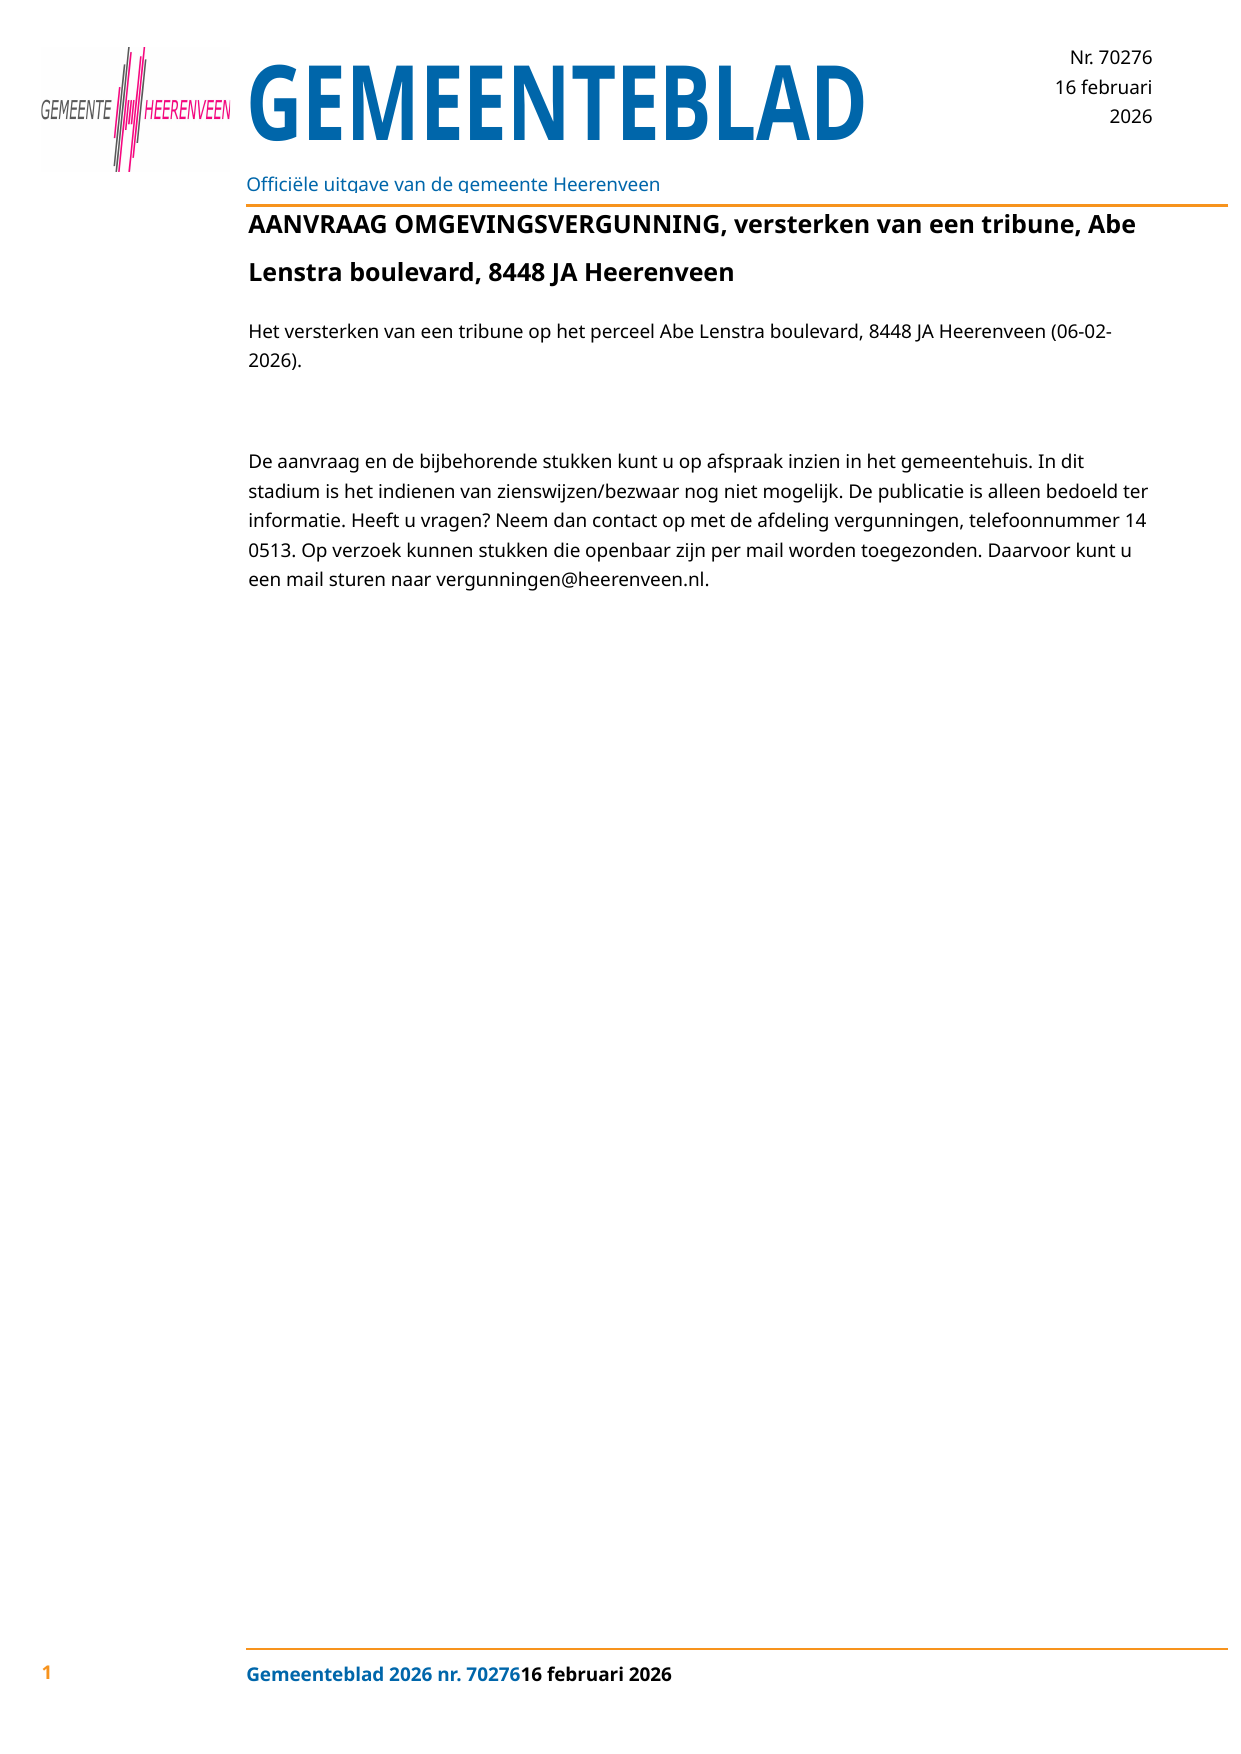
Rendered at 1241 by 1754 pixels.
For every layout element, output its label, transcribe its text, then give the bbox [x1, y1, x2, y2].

text AANVRAAG OMGEVINGSVERGUNNING, versterken van een tribune, Abe Lenstra boulevard, 8448 JA Heerenveen [248, 207, 1152, 288]
picture [41, 47, 231, 172]
text De aanvraag en de bijbehorende stukken kunt u op afspraak inzien in het gemeentehuis. In dit stadium is het indienen van zienswijzen/bezwaar nog niet mogelijk. De publicatie is alleen bedoeld ter informatie. Heeft u vragen? Neem dan contact op met de afdeling vergunningen, telefoonnummer 14 0513. Op verzoek kunnen stukken die openbaar zijn per mail worden toegezonden. Daarvoor kunt u een mail sturen naar vergunningen@heerenveen.nl. [248, 448, 1152, 592]
text Het versterken van een tribune op het perceel Abe Lenstra boulevard, 8448 JA Heerenveen (06-02-2026). [248, 318, 1152, 373]
